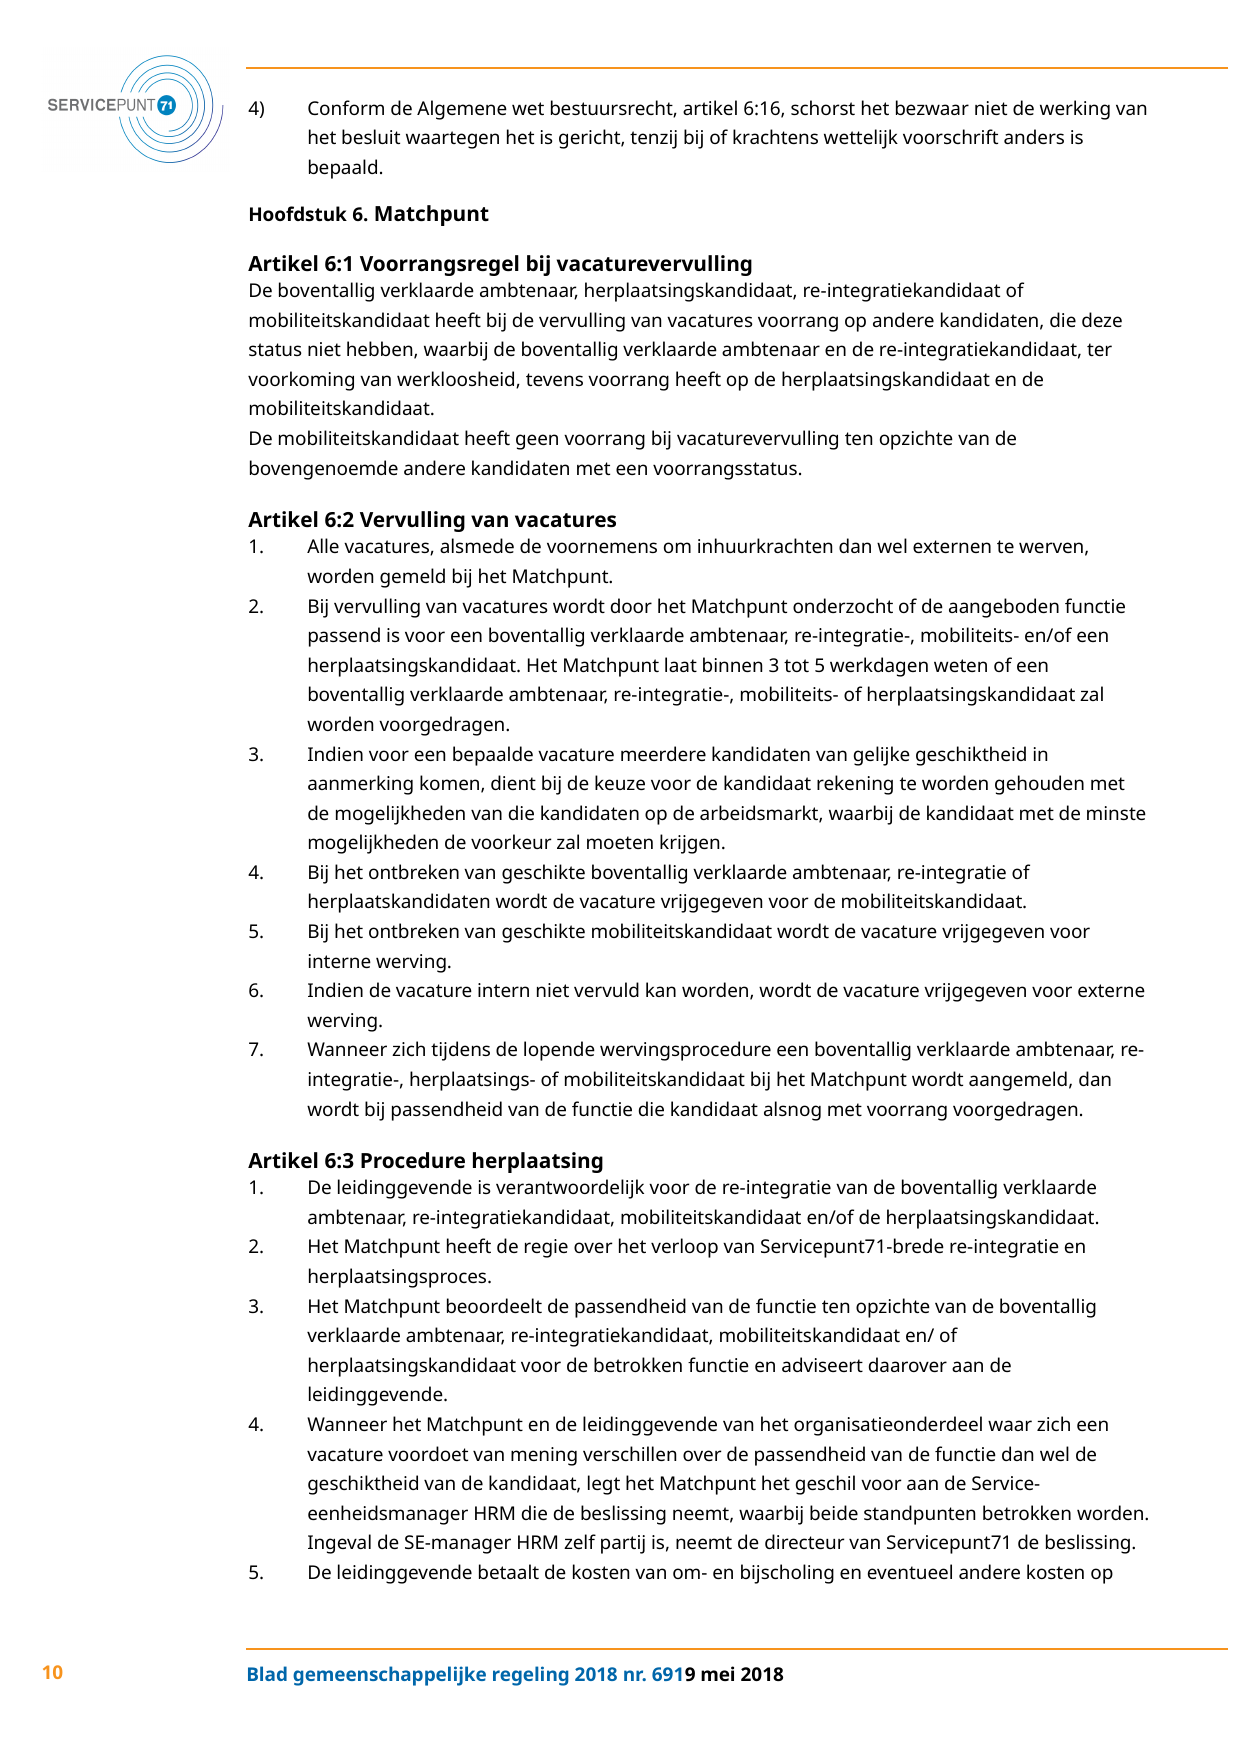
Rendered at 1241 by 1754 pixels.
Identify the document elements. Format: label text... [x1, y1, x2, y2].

list Indien de vacature intern niet vervuld kan worden, wordt de vacature vrijgegeven voor externe werving. [248, 977, 1152, 1033]
list Bij het ontbreken van geschikte mobiliteitskandidaat wordt de vacature vrijgegeven voor interne werving. [248, 918, 1152, 973]
list Conform de Algemene wet bestuursrecht, artikel 6:16, schorst het bezwaar niet de werking van het besluit waartegen het is gericht, tenzij bij of krachtens wettelijk voorschrift anders is bepaald. [248, 95, 1152, 180]
text Artikel 6:3 Procedure herplaatsing [248, 1146, 1152, 1174]
list Bij vervulling van vacatures wordt door het Matchpunt onderzocht of de aangeboden functie passend is voor een boventallig verklaarde ambtenaar, re-integratie-, mobiliteits- en/of een herplaatsingskandidaat. Het Matchpunt laat binnen 3 tot 5 werkdagen weten of een boventallig verklaarde ambtenaar, re-integratie-, mobiliteits- of herplaatsingskandidaat zal worden voorgedragen. [248, 593, 1152, 737]
list Het Matchpunt beoordeelt de passendheid van de functie ten opzichte van de boventallig verklaarde ambtenaar, re-integratiekandidaat, mobiliteitskandidaat en/ of herplaatsingskandidaat voor de betrokken functie en adviseert daarover aan de leidinggevende. [248, 1293, 1152, 1407]
list Indien voor een bepaalde vacature meerdere kandidaten van gelijke geschiktheid in aanmerking komen, dient bij de keuze voor de kandidaat rekening te worden gehouden met de mogelijkheden van die kandidaten op de arbeidsmarkt, waarbij de kandidaat met de minste mogelijkheden de voorkeur zal moeten krijgen. [248, 741, 1152, 855]
list De leidinggevende betaalt de kosten van om- en bijscholing en eventueel andere kosten op [248, 1559, 1152, 1585]
list Het Matchpunt heeft de regie over het verloop van Servicepunt71-brede re-integratie en herplaatsingsproces. [248, 1234, 1152, 1289]
picture [41, 47, 231, 172]
text Artikel 6:1 Voorrangsregel bij vacaturevervulling [248, 249, 1152, 277]
list Wanneer het Matchpunt en de leidinggevende van het organisatieonderdeel waar zich een vacature voordoet van mening verschillen over de passendheid van de functie dan wel de geschiktheid van de kandidaat, legt het Matchpunt het geschil voor aan de Service-eenheidsmanager HRM die de beslissing neemt, waarbij beide standpunten betrokken worden. Ingeval de SE-manager HRM zelf partij is, neemt de directeur van Servicepunt71 de beslissing. [248, 1411, 1152, 1555]
list Alle vacatures, alsmede de voornemens om inhuurkrachten dan wel externen te werven, worden gemeld bij het Matchpunt. [248, 534, 1152, 589]
text Hoofdstuk 6. Matchpunt [248, 199, 1152, 228]
text Artikel 6:2 Vervulling van vacatures [248, 505, 1152, 534]
list Bij het ontbreken van geschikte boventallig verklaarde ambtenaar, re-integratie of herplaatskandidaten wordt de vacature vrijgegeven voor de mobiliteitskandidaat. [248, 859, 1152, 914]
text De boventallig verklaarde ambtenaar, herplaatsingskandidaat, re-integratiekandidaat of mobiliteitskandidaat heeft bij de vervulling van vacatures voorrang op andere kandidaten, die deze status niet hebben, waarbij de boventallig verklaarde ambtenaar en de re-integratiekandidaat, ter voorkoming van werkloosheid, tevens voorrang heeft op de herplaatsingskandidaat en de mobiliteitskandidaat. [248, 277, 1152, 421]
text De mobiliteitskandidaat heeft geen voorrang bij vacaturevervulling ten opzichte van de [248, 425, 1152, 451]
list De leidinggevende is verantwoordelijk voor de re-integratie van de boventallig verklaarde ambtenaar, re-integratiekandidaat, mobiliteitskandidaat en/of de herplaatsingskandidaat. [248, 1174, 1152, 1230]
text bovengenoemde andere kandidaten met een voorrangsstatus. [248, 455, 1152, 481]
list Wanneer zich tijdens de lopende wervingsprocedure een boventallig verklaarde ambtenaar, re-integratie-, herplaatsings- of mobiliteitskandidaat bij het Matchpunt wordt aangemeld, dan wordt bij passendheid van de functie die kandidaat alsnog met voorrang voorgedragen. [248, 1037, 1152, 1121]
